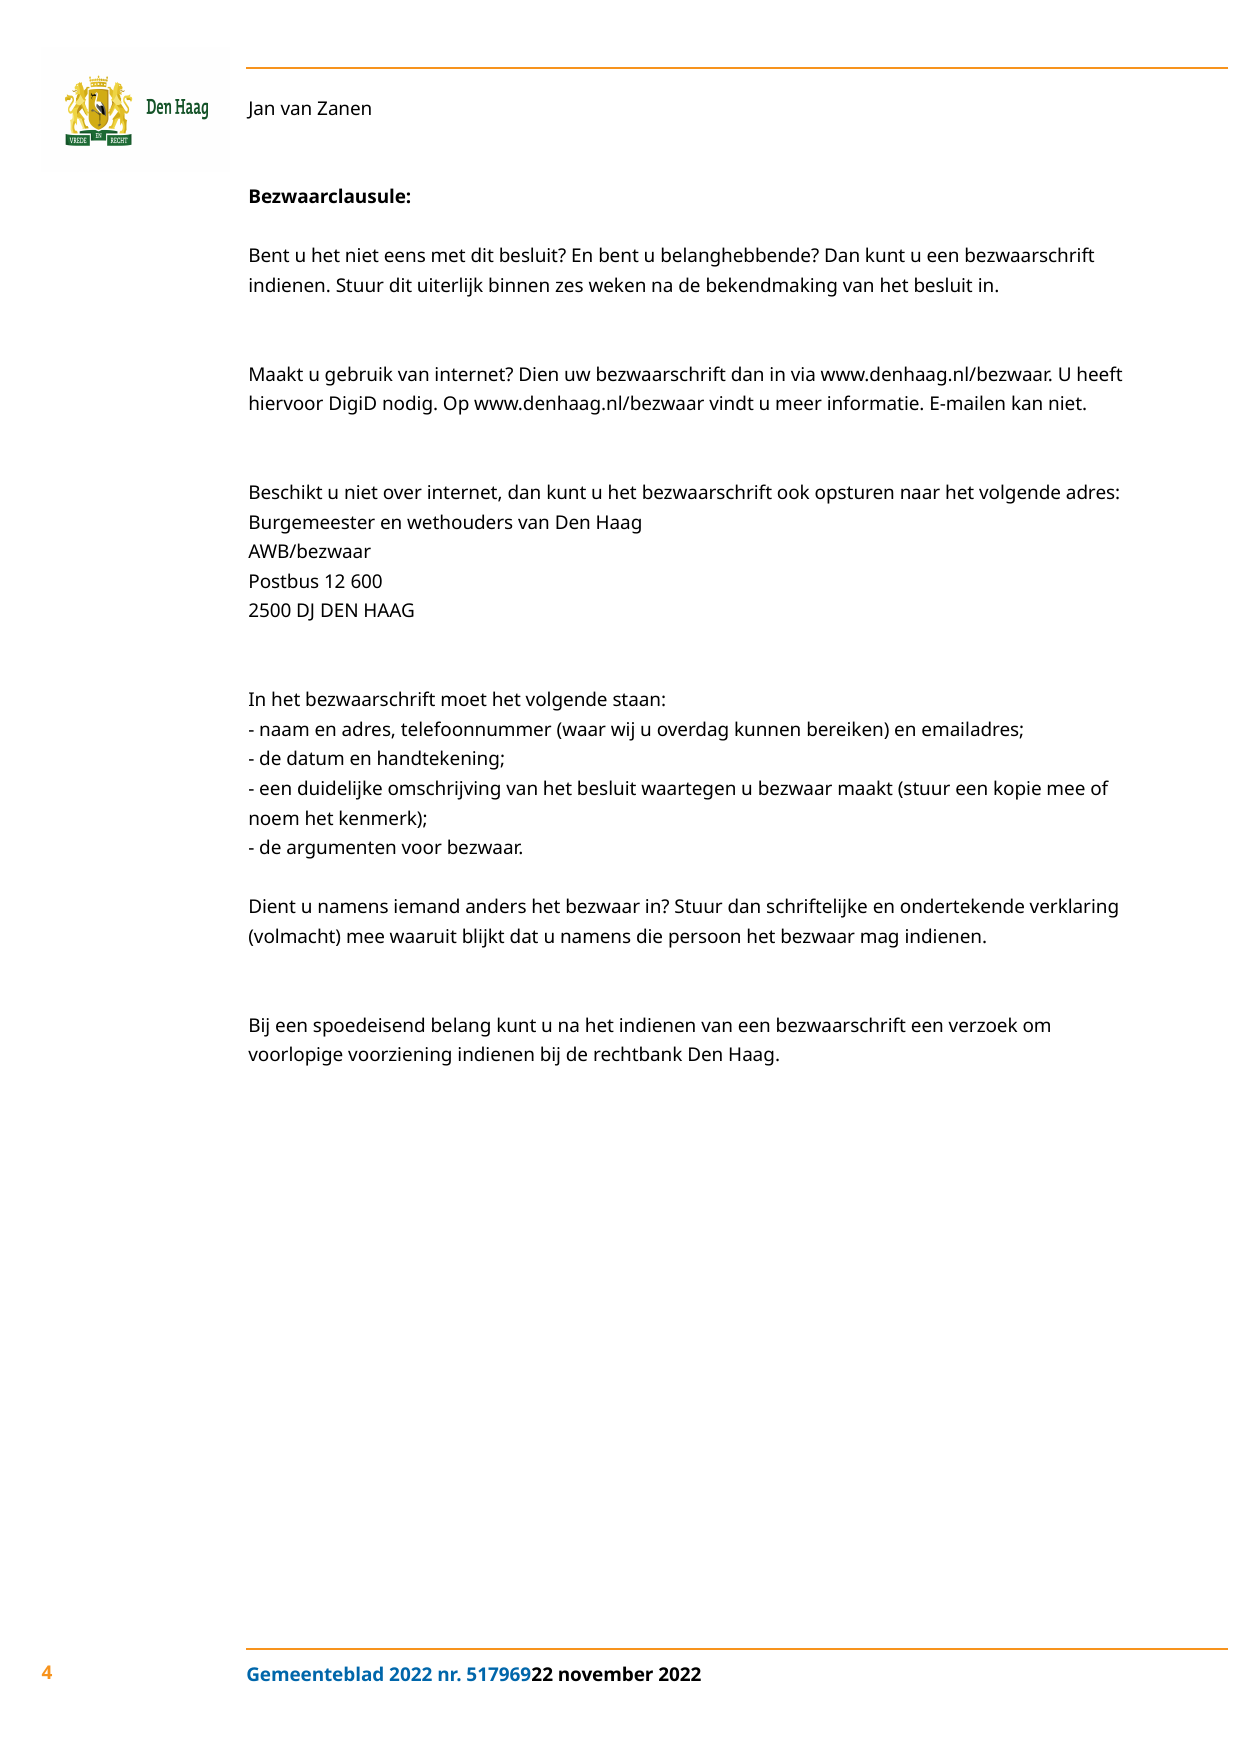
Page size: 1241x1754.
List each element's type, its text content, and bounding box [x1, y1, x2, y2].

text - de argumenten voor bezwaar. [248, 834, 1152, 860]
text Maakt u gebruik van internet? Dien uw bezwaarschrift dan in via www.denhaag.nl/bezwaar. U heeft hiervoor DigiD nodig. Op www.denhaag.nl/bezwaar vindt u meer informatie. E-mailen kan niet. [248, 361, 1152, 416]
text AWB/bezwaar [248, 538, 1152, 564]
text Burgemeester en wethouders van Den Haag [248, 509, 1152, 535]
text Dient u namens iemand anders het bezwaar in? Stuur dan schriftelijke en ondertekende verklaring (volmacht) mee waaruit blijkt dat u namens die persoon het bezwaar mag indienen. [248, 893, 1152, 949]
text Bent u het niet eens met dit besluit? En bent u belanghebbende? Dan kunt u een bezwaarschrift indienen. Stuur dit uiterlijk binnen zes weken na de bekendmaking van het besluit in. [248, 243, 1152, 298]
text 2500 DJ DEN HAAG [248, 598, 1152, 623]
text - een duidelijke omschrijving van het besluit waartegen u bezwaar maakt (stuur een kopie mee of noem het kenmerk); [248, 775, 1152, 831]
text Bij een spoedeisend belang kunt u na het indienen van een bezwaarschrift een verzoek om voorlopige voorziening indienen bij de rechtbank Den Haag. [248, 1012, 1152, 1067]
text Beschikt u niet over internet, dan kunt u het bezwaarschrift ook opsturen naar het volgende adres: [248, 479, 1152, 505]
text - naam en adres, telefoonnummer (waar wij u overdag kunnen bereiken) en emailadres; [248, 716, 1152, 742]
text Bezwaarclausule: [248, 183, 1152, 209]
text Postbus 12 600 [248, 568, 1152, 594]
text In het bezwaarschrift moet het volgende staan: [248, 686, 1152, 712]
picture [41, 47, 231, 172]
text - de datum en handtekening; [248, 746, 1152, 771]
text Jan van Zanen [248, 95, 1152, 121]
